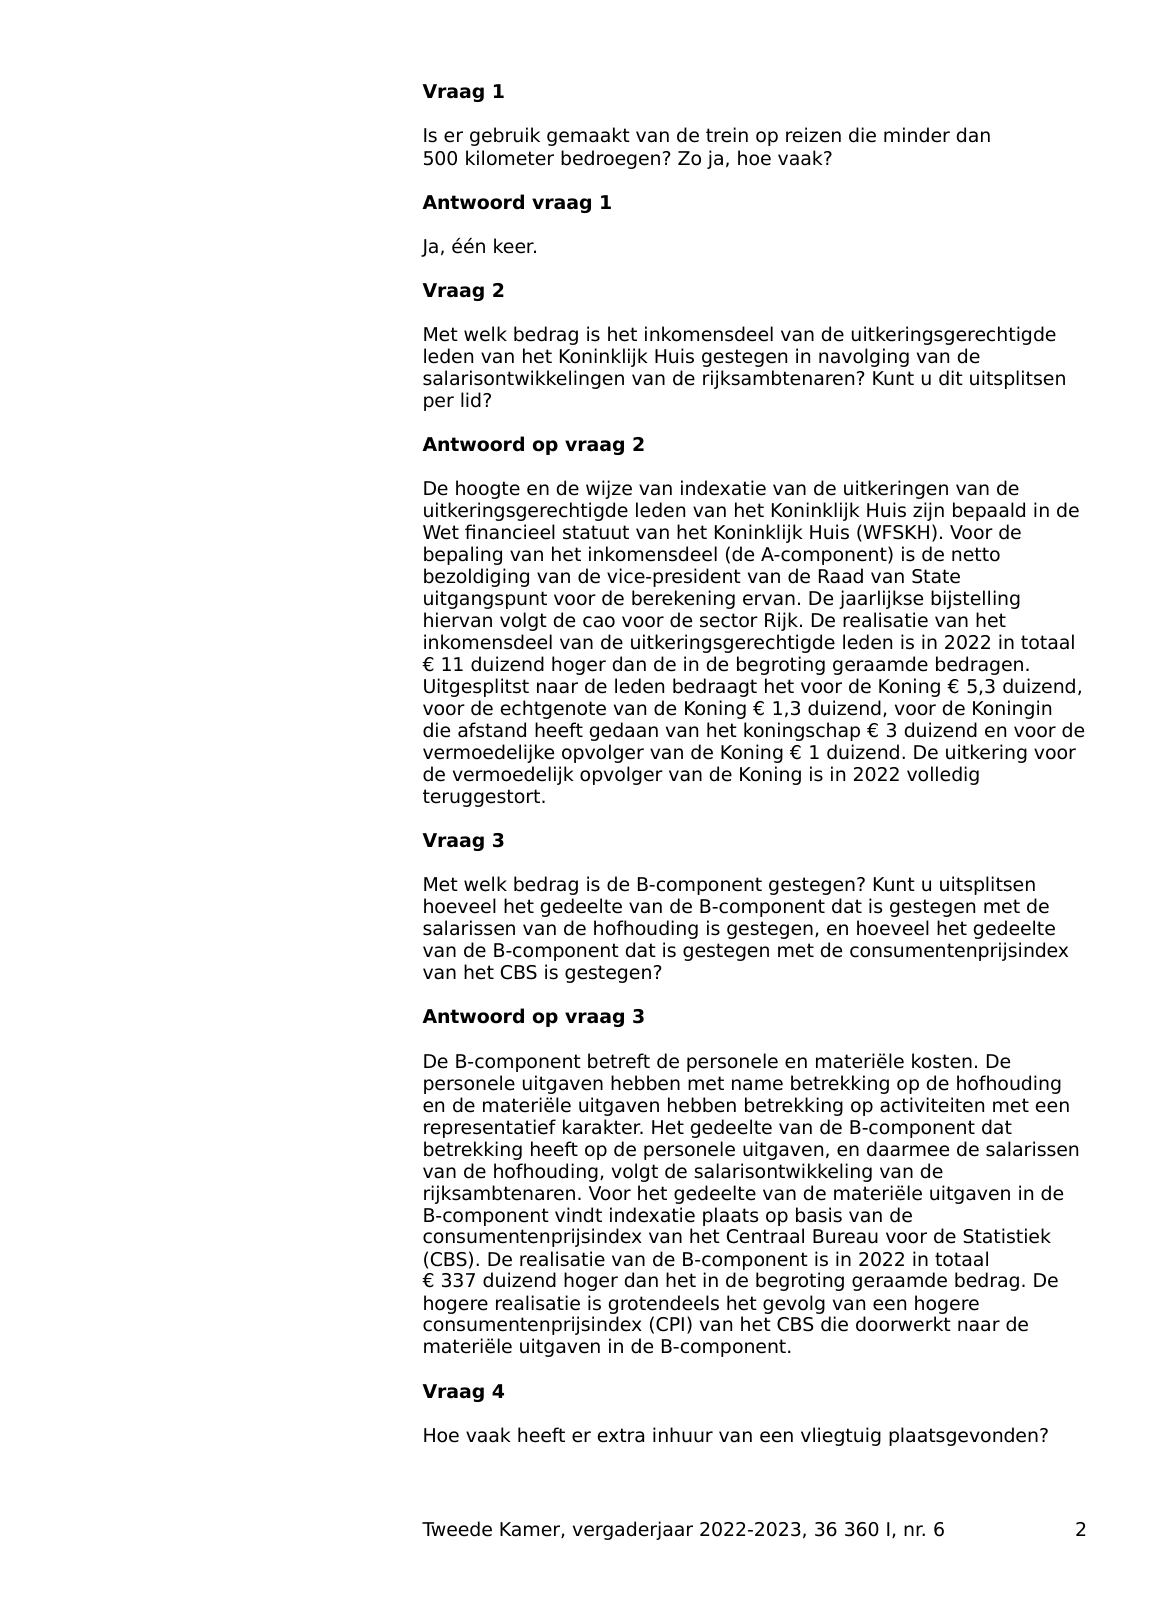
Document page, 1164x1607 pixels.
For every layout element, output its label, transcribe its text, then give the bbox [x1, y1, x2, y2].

text De hoogte en de wijze van indexatie van de uitkeringen van de uitkeringsgerechtigde leden van het Koninklijk Huis zijn bepaald in de Wet financieel statuut van het Koninklijk Huis (WFSKH). Voor de bepaling van het inkomensdeel (de A-component) is de netto bezoldiging van de vice-president van de Raad van State uitgangspunt voor de berekening ervan. De jaarlijkse bijstelling hiervan volgt de cao voor de sector Rijk. De realisatie van het inkomensdeel van de uitkeringsgerechtigde leden is in 2022 in totaal € 11 duizend hoger dan de in de begroting geraamde bedragen. Uitgesplitst naar de leden bedraagt het voor de Koning € 5,3 duizend, voor de echtgenote van de Koning € 1,3 duizend, voor de Koningin die afstand heeft gedaan van het koningschap € 3 duizend en voor de vermoedelijke opvolger van de Koning € 1 duizend. De uitkering voor de vermoedelijk opvolger van de Koning is in 2022 volledig teruggestort. [422, 478, 1087, 808]
subtitle Antwoord vraag 1 [422, 192, 1087, 213]
subtitle Vraag 4 [422, 1381, 1087, 1402]
subtitle Vraag 3 [422, 830, 1087, 852]
text Met welk bedrag is het inkomensdeel van de uitkeringsgerechtigde leden van het Koninklijk Huis gestegen in navolging van de salarisontwikkelingen van de rijksambtenaren? Kunt u dit uitsplitsen per lid? [422, 324, 1087, 412]
subtitle Vraag 1 [422, 81, 1087, 103]
subtitle Antwoord op vraag 2 [422, 434, 1087, 456]
text Hoe vaak heeft er extra inhuur van een vliegtuig plaatsgevonden? [422, 1425, 1087, 1447]
subtitle Vraag 2 [422, 280, 1087, 302]
text Met welk bedrag is de B-component gestegen? Kunt u uitsplitsen hoeveel het gedeelte van de B-component dat is gestegen met de salarissen van de hofhouding is gestegen, en hoeveel het gedeelte van de B-component dat is gestegen met de consumentenprijsindex van het CBS is gestegen? [422, 874, 1087, 984]
text Is er gebruik gemaakt van de trein op reizen die minder dan 500 kilometer bedroegen? Zo ja, hoe vaak? [422, 125, 1087, 169]
text De B-component betreft de personele en materiële kosten. De personele uitgaven hebben met name betrekking op de hofhouding en de materiële uitgaven hebben betrekking op activiteiten met een representatief karakter. Het gedeelte van de B-component dat betrekking heeft op de personele uitgaven, en daarmee de salarissen van de hofhouding, volgt de salarisontwikkeling van de rijksambtenaren. Voor het gedeelte van de materiële uitgaven in de B-component vindt indexatie plaats op basis van de consumentenprijsindex van het Centraal Bureau voor de Statistiek (CBS). De realisatie van de B-component is in 2022 in totaal € 337 duizend hoger dan het in de begroting geraamde bedrag. De hogere realisatie is grotendeels het gevolg van een hogere consumentenprijsindex (CPI) van het CBS die doorwerkt naar de materiële uitgaven in de B-component. [422, 1051, 1087, 1358]
text Ja, één keer. [422, 236, 1087, 258]
subtitle Antwoord op vraag 3 [422, 1006, 1087, 1028]
